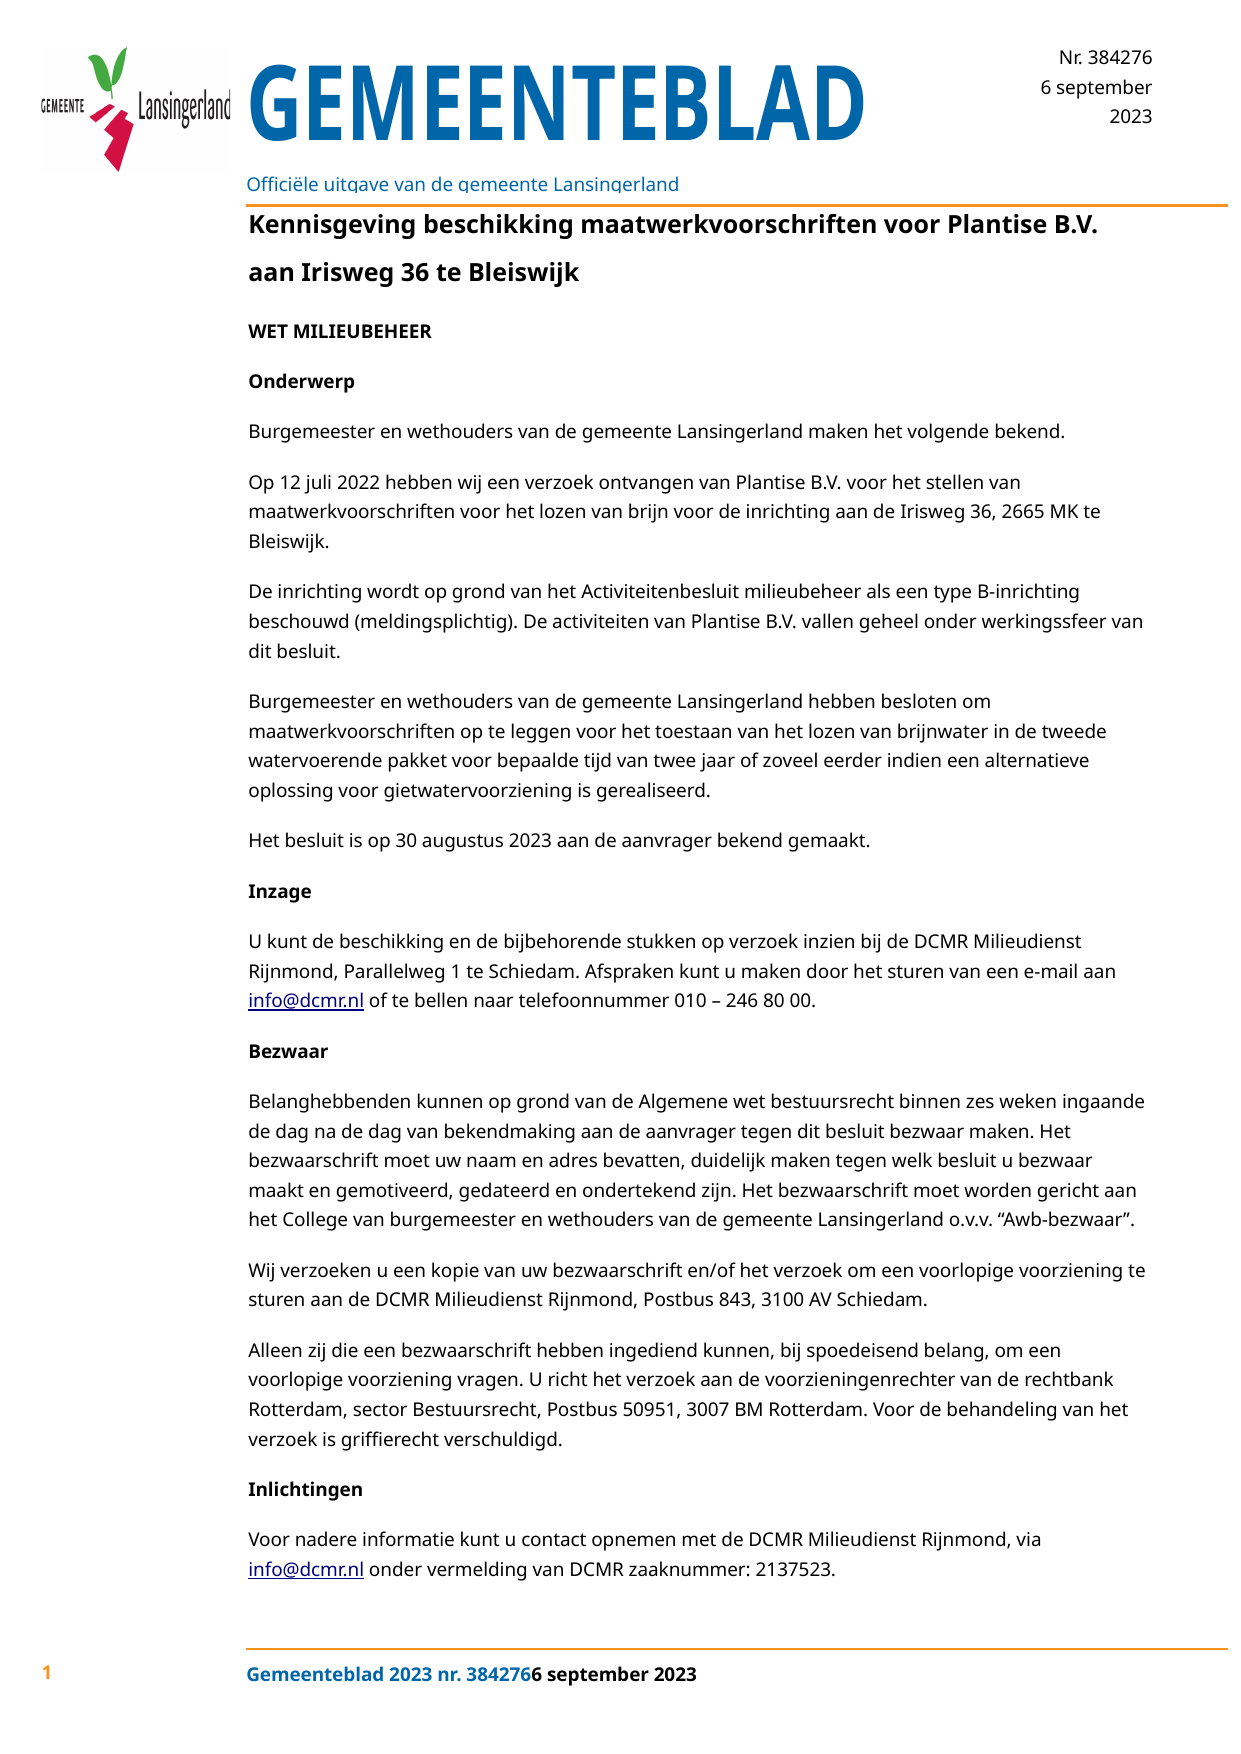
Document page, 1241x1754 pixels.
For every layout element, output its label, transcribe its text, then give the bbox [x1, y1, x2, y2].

text Belanghebbenden kunnen op grond van de Algemene wet bestuursrecht binnen zes weken ingaande de dag na de dag van bekendmaking aan de aanvrager tegen dit besluit bezwaar maken. Het bezwaarschrift moet uw naam en adres bevatten, duidelijk maken tegen welk besluit u bezwaar maakt en gemotiveerd, gedateerd en ondertekend zijn. Het bezwaarschrift moet worden gericht aan het College van burgemeester en wethouders van de gemeente Lansingerland o.v.v. “Awb-bezwaar”. [248, 1088, 1152, 1232]
text Inlichtingen [248, 1476, 1152, 1502]
text Kennisgeving beschikking maatwerkvoorschriften voor Plantise B.V. aan Irisweg 36 te Bleiswijk [248, 207, 1152, 288]
text WET MILIEUBEHEER [248, 318, 1152, 344]
text Het besluit is op 30 augustus 2023 aan de aanvrager bekend gemaakt. [248, 827, 1152, 853]
text Bezwaar [248, 1038, 1152, 1064]
picture [41, 47, 231, 172]
text Alleen zij die een bezwaarschrift hebben ingediend kunnen, bij spoedeisend belang, om een voorlopige voorziening vragen. U richt het verzoek aan de voorzieningenrechter van de rechtbank Rotterdam, sector Bestuursrecht, Postbus 50951, 3007 BM Rotterdam. Voor de behandeling van het verzoek is griffierecht verschuldigd. [248, 1337, 1152, 1452]
text Burgemeester en wethouders van de gemeente Lansingerland hebben besloten om maatwerkvoorschriften op te leggen voor het toestaan van het lozen van brijnwater in de tweede watervoerende pakket voor bepaalde tijd van twee jaar of zoveel eerder indien een alternatieve oplossing voor gietwatervoorziening is gerealiseerd. [248, 688, 1152, 803]
text Voor nadere informatie kunt u contact opnemen met de DCMR Milieudienst Rijnmond, via info@dcmr.nl onder vermelding van DCMR zaaknummer: 2137523. [248, 1527, 1152, 1582]
text Onderwerp [248, 368, 1152, 394]
text Inzage [248, 878, 1152, 904]
text Burgemeester en wethouders van de gemeente Lansingerland maken het volgende bekend. [248, 419, 1152, 444]
text Op 12 juli 2022 hebben wij een verzoek ontvangen van Plantise B.V. voor het stellen van maatwerkvoorschriften voor het lozen van brijn voor de inrichting aan de Irisweg 36, 2665 MK te Bleiswijk. [248, 469, 1152, 554]
text U kunt de beschikking en de bijbehorende stukken op verzoek inzien bij de DCMR Milieudienst Rijnmond, Parallelweg 1 te Schiedam. Afspraken kunt u maken door het sturen van een e-mail aan info@dcmr.nl of te bellen naar telefoonnummer 010 – 246 80 00. [248, 928, 1152, 1013]
text De inrichting wordt op grond van het Activiteitenbesluit milieubeheer als een type B-inrichting beschouwd (meldingsplichtig). De activiteiten van Plantise B.V. vallen geheel onder werkingssfeer van dit besluit. [248, 579, 1152, 664]
text Wij verzoeken u een kopie van uw bezwaarschrift en/of het verzoek om een voorlopige voorziening te sturen aan de DCMR Milieudienst Rijnmond, Postbus 843, 3100 AV Schiedam. [248, 1257, 1152, 1312]
